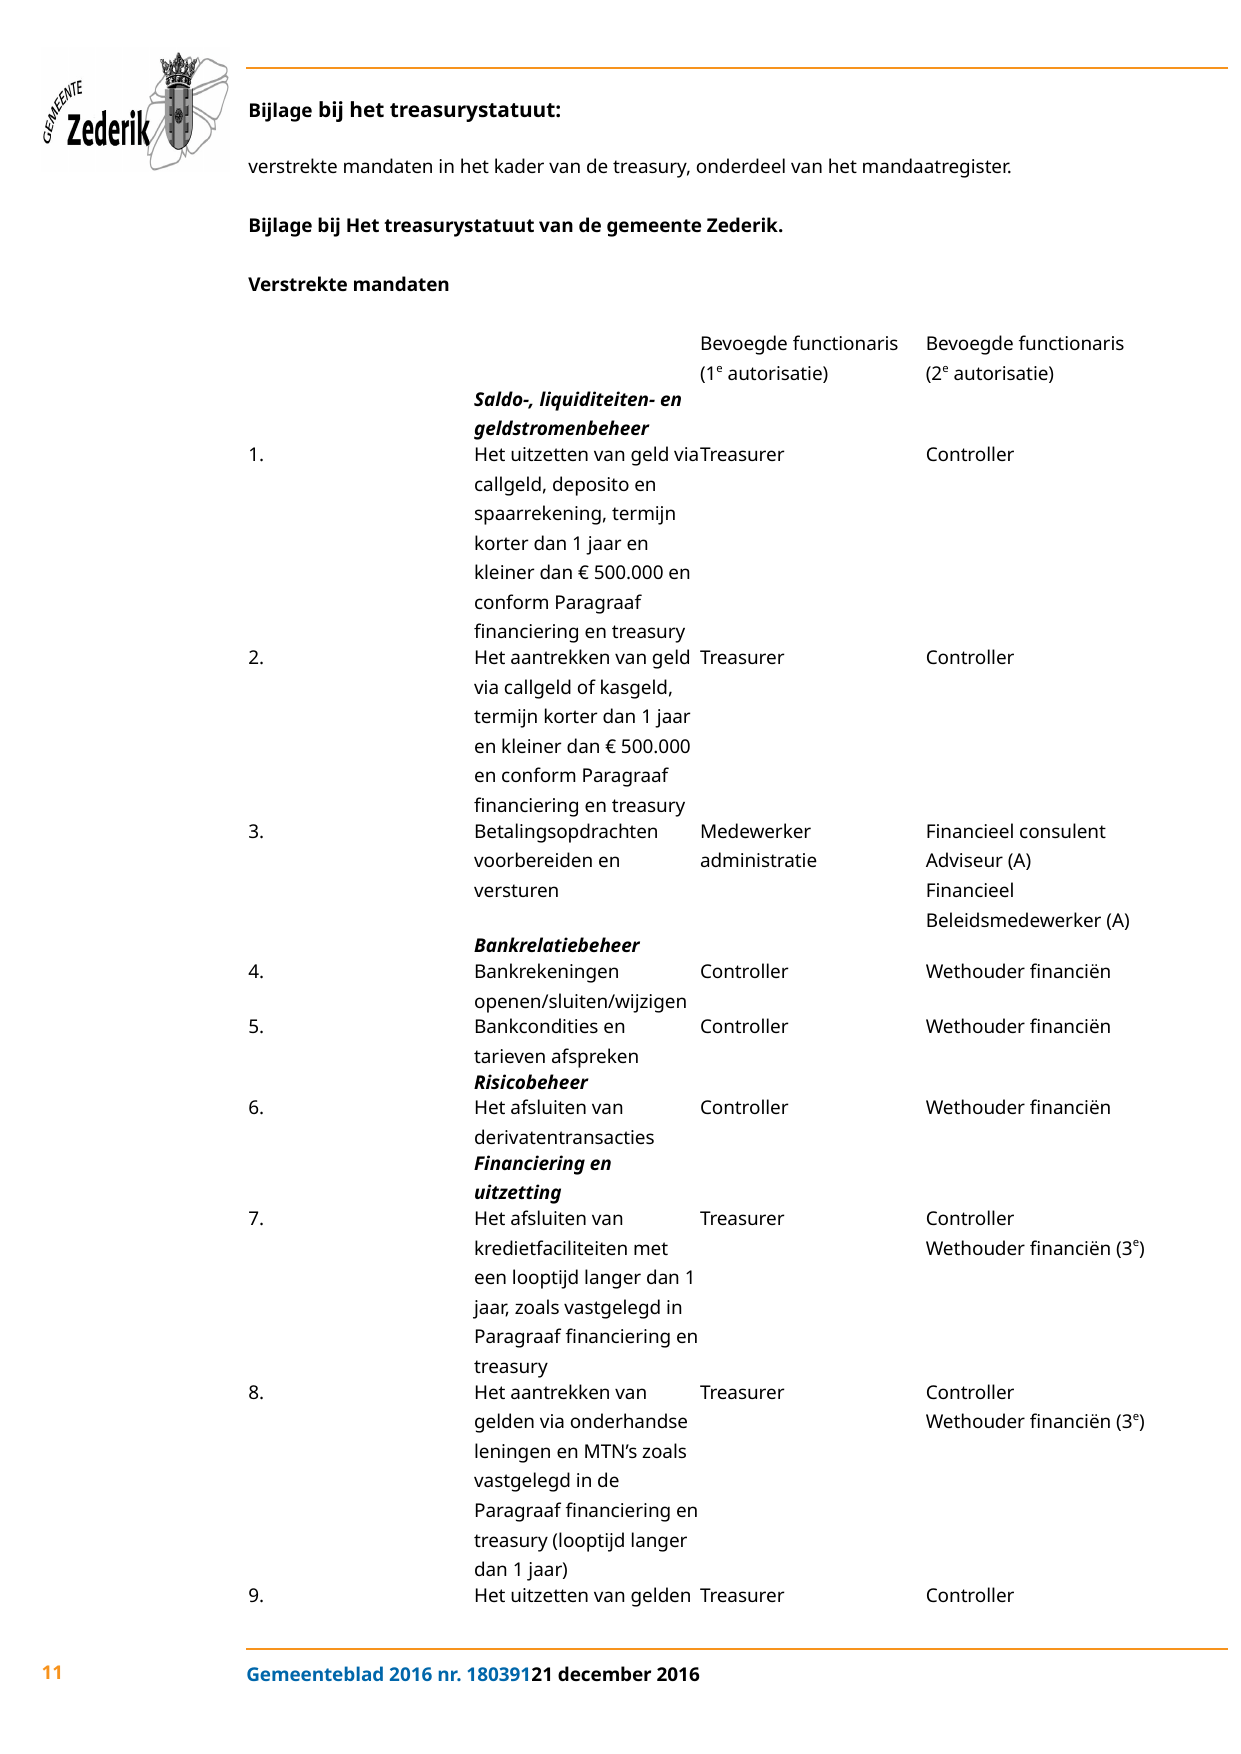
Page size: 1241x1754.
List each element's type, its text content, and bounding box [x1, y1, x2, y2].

table_cell [926, 1069, 1152, 1094]
table_cell [700, 386, 926, 441]
text Bijlage bij Het treasurystatuut van de gemeente Zederik. [248, 212, 1152, 238]
table_cell Controller Wethouder financiën (3e) [926, 1205, 1152, 1379]
table_header [474, 331, 700, 386]
table_cell Het aantrekken van geld via callgeld of kasgeld, termijn korter dan 1 jaar en kleiner dan € 500.000 en conform Paragraaf financiering en treasury [474, 644, 700, 818]
table_cell Bankcondities en tarieven afspreken [474, 1014, 700, 1069]
text Verstrekte mandaten [248, 271, 1152, 297]
table_header Bevoegde functionaris (2e autorisatie) [926, 331, 1152, 386]
table_cell Het afsluiten van derivatentransacties [474, 1095, 700, 1150]
table_cell 3. [248, 818, 474, 932]
table_cell Controller [926, 1582, 1152, 1608]
table_cell Controller [700, 1014, 926, 1069]
table_cell Treasurer [700, 644, 926, 818]
table_cell 9. [248, 1582, 474, 1608]
table_cell 8. [248, 1379, 474, 1582]
table_header Bevoegde functionaris (1e autorisatie) [700, 331, 926, 386]
table_cell [248, 933, 474, 958]
table_cell Medewerker administratie [700, 818, 926, 932]
table_cell [700, 933, 926, 958]
table_cell Controller [926, 441, 1152, 644]
table_cell Treasurer [700, 1205, 926, 1379]
table_cell Het uitzetten van geld via callgeld, deposito en spaarrekening, termijn korter dan 1 jaar en kleiner dan € 500.000 en conform Paragraaf financiering en treasury [474, 441, 700, 644]
table_cell Controller Wethouder financiën (3e) [926, 1379, 1152, 1582]
picture [41, 47, 231, 172]
table_cell Bankrelatiebeheer [474, 933, 700, 958]
table_cell Het afsluiten van kredietfaciliteiten met een looptijd langer dan 1 jaar, zoals vastgelegd in Paragraaf financiering en treasury [474, 1205, 700, 1379]
table_cell 2. [248, 644, 474, 818]
table_cell [248, 386, 474, 441]
table_cell Wethouder financiën [926, 1095, 1152, 1150]
table_cell Controller [700, 958, 926, 1013]
table_cell [248, 1069, 474, 1094]
table_cell Treasurer [700, 441, 926, 644]
table_cell Het uitzetten van gelden [474, 1582, 700, 1608]
table_cell Financiering en uitzetting [474, 1150, 700, 1205]
table_cell 6. [248, 1095, 474, 1150]
table_cell Betalingsopdrachten voorbereiden en versturen [474, 818, 700, 932]
table_cell 5. [248, 1014, 474, 1069]
table_cell Treasurer [700, 1379, 926, 1582]
table_cell 7. [248, 1205, 474, 1379]
table_cell Financieel consulent Adviseur (A) Financieel Beleidsmedewerker (A) [926, 818, 1152, 932]
table_cell Saldo-, liquiditeiten- en geldstromenbeheer [474, 386, 700, 441]
table_cell Controller [926, 644, 1152, 818]
table_cell [926, 933, 1152, 958]
table_cell [926, 386, 1152, 441]
table_cell Bankrekeningen openen/sluiten/wijzigen [474, 958, 700, 1013]
table_cell 4. [248, 958, 474, 1013]
table_cell Risicobeheer [474, 1069, 700, 1094]
text verstrekte mandaten in het kader van de treasury, onderdeel van het mandaatregister. [248, 153, 1152, 179]
table_cell [700, 1069, 926, 1094]
text Bijlage bij het treasurystatuut: [248, 95, 1152, 123]
table_cell 1. [248, 441, 474, 644]
table_cell [248, 1150, 474, 1205]
table_cell [926, 1150, 1152, 1205]
table_cell [700, 1150, 926, 1205]
table_cell Wethouder financiën [926, 1014, 1152, 1069]
table_cell Treasurer [700, 1582, 926, 1608]
table_cell Controller [700, 1095, 926, 1150]
table_cell Het aantrekken van gelden via onderhandse leningen en MTN’s zoals vastgelegd in de Paragraaf financiering en treasury (looptijd langer dan 1 jaar) [474, 1379, 700, 1582]
table_header [248, 331, 474, 386]
table_cell Wethouder financiën [926, 958, 1152, 1013]
